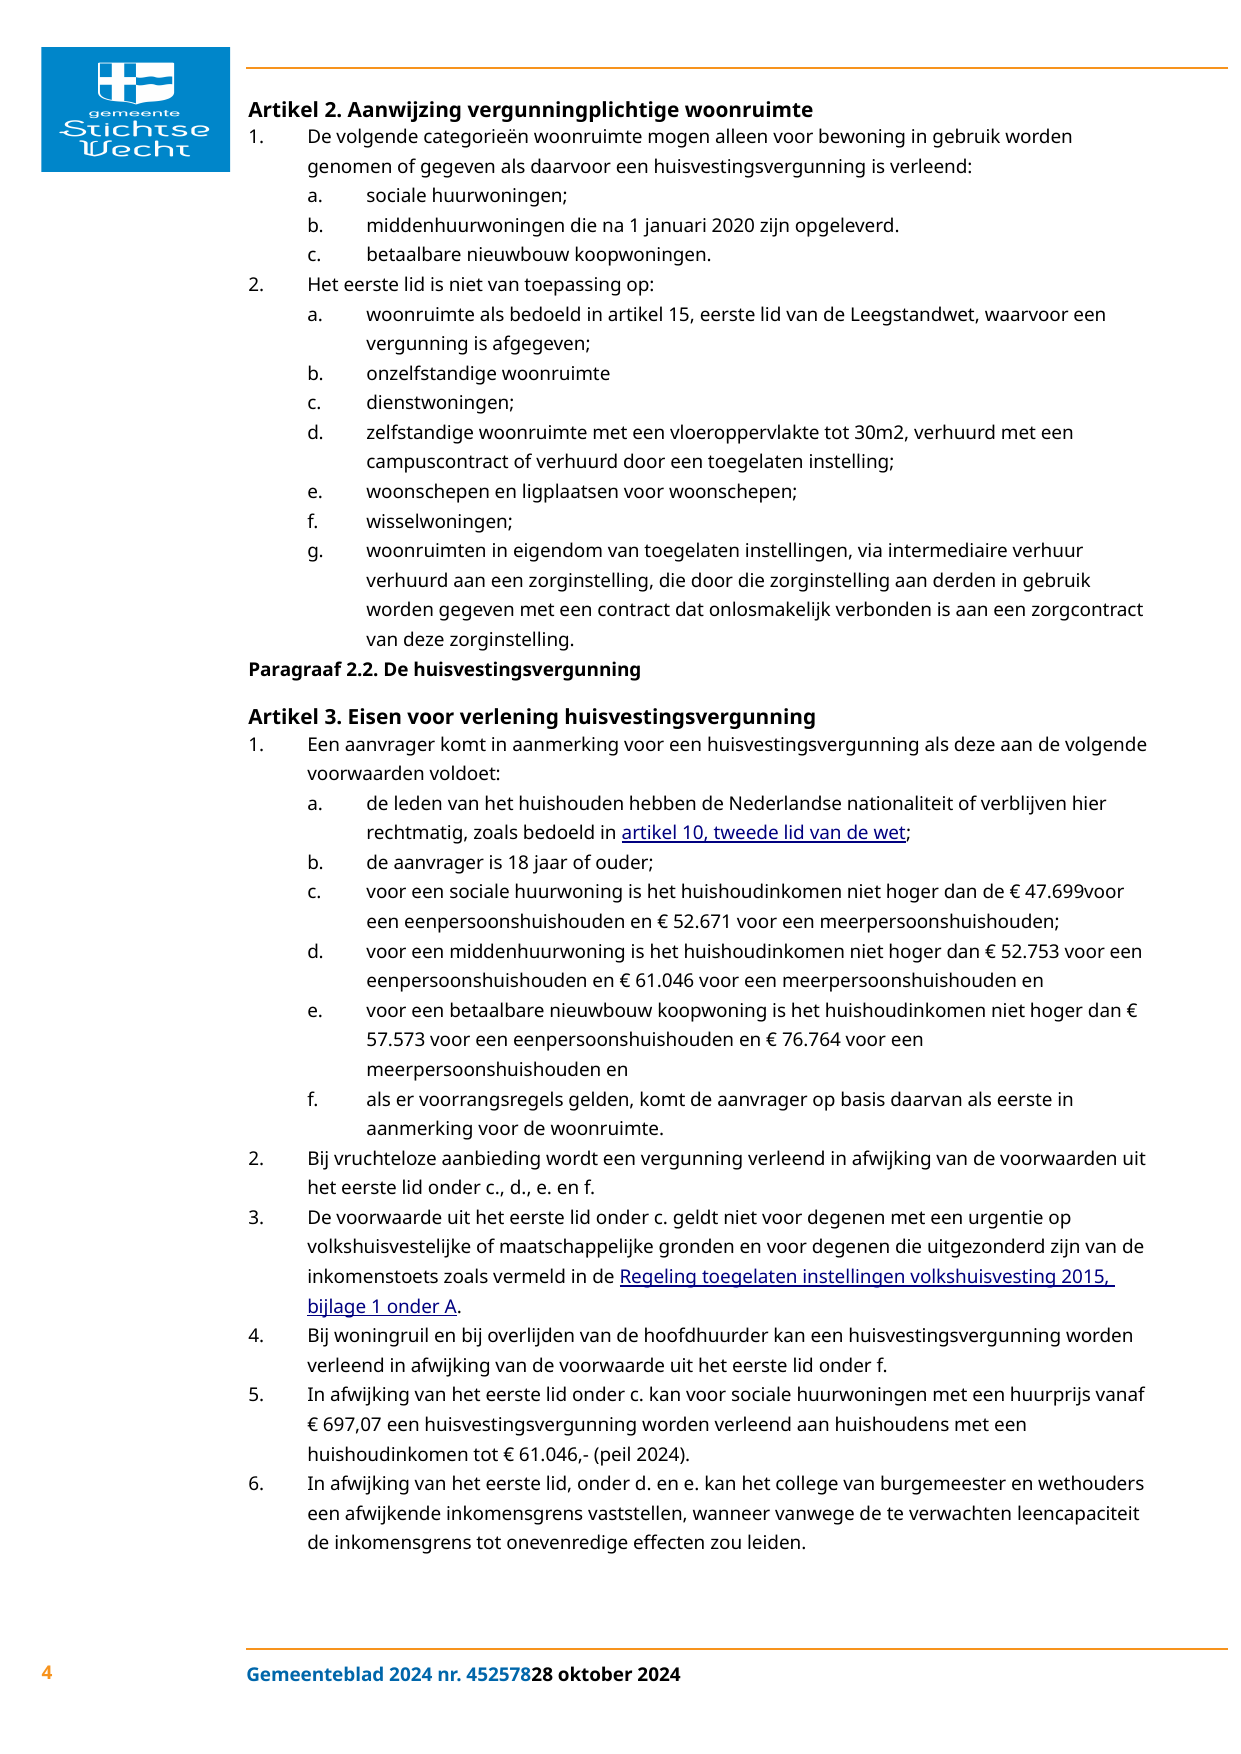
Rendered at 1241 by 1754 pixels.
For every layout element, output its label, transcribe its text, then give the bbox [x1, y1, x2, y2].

list voor een sociale huurwoning is het huishoudinkomen niet hoger dan de € 47.699voor een eenpersoonshuishouden en € 52.671 voor een meerpersoonshuishouden; [307, 879, 1152, 934]
list als er voorrangsregels gelden, komt de aanvrager op basis daarvan als eerste in aanmerking voor de woonruimte. [307, 1086, 1152, 1141]
list voor een betaalbare nieuwbouw koopwoning is het huishoudinkomen niet hoger dan € 57.573 voor een eenpersoonshuishouden en € 76.764 voor een meerpersoonshuishouden en [307, 997, 1152, 1082]
list In afwijking van het eerste lid, onder d. en e. kan het college van burgemeester en wethouders een afwijkende inkomensgrens vaststellen, wanneer vanwege de te verwachten leencapaciteit de inkomensgrens tot onevenredige effecten zou leiden. [248, 1470, 1152, 1555]
list de leden van het huishouden hebben de Nederlandse nationaliteit of verblijven hier rechtmatig, zoals bedoeld in artikel 10, tweede lid van de wet; [307, 790, 1152, 845]
list Een aanvrager komt in aanmerking voor een huisvestingsvergunning als deze aan de volgende voorwaarden voldoet: [248, 731, 1152, 786]
list sociale huurwoningen; [307, 182, 1152, 208]
list dienstwoningen; [307, 389, 1152, 415]
list woonruimte als bedoeld in artikel 15, eerste lid van de Leegstandwet, waarvoor een vergunning is afgegeven; [307, 301, 1152, 356]
list voor een middenhuurwoning is het huishoudinkomen niet hoger dan € 52.753 voor een eenpersoonshuishouden en € 61.046 voor een meerpersoonshuishouden en [307, 938, 1152, 993]
list De voorwaarde uit het eerste lid onder c. geldt niet voor degenen met een urgentie op volkshuisvestelijke of maatschappelijke gronden en voor degenen die uitgezonderd zijn van de inkomenstoets zoals vermeld in de Regeling toegelaten instellingen volkshuisvesting 2015, bijlage 1 onder A. [248, 1204, 1152, 1318]
text Artikel 2. Aanwijzing vergunningplichtige woonruimte [248, 95, 1152, 123]
text Paragraaf 2.2. De huisvestingsvergunning [248, 656, 1152, 681]
list wisselwoningen; [307, 508, 1152, 533]
list betaalbare nieuwbouw koopwoningen. [307, 242, 1152, 267]
list onzelfstandige woonruimte [307, 360, 1152, 386]
list zelfstandige woonruimte met een vloeroppervlakte tot 30m2, verhuurd met een campuscontract of verhuurd door een toegelaten instelling; [307, 419, 1152, 474]
picture [137, 63, 174, 103]
list De volgende categorieën woonruimte mogen alleen voor bewoning in gebruik worden genomen of gegeven als daarvoor een huisvestingsvergunning is verleend: [248, 123, 1152, 178]
list woonschepen en ligplaatsen voor woonschepen; [307, 478, 1152, 504]
list In afwijking van het eerste lid onder c. kan voor sociale huurwoningen met een huurprijs vanaf € 697,07 een huisvestingsvergunning worden verleend aan huishoudens met een huishoudinkomen tot € 61.046,- (peil 2024). [248, 1382, 1152, 1466]
text Artikel 3. Eisen voor verlening huisvestingsvergunning [248, 702, 1152, 731]
list de aanvrager is 18 jaar of ouder; [307, 849, 1152, 875]
list Bij vruchteloze aanbieding wordt een vergunning verleend in afwijking van de voorwaarden uit het eerste lid onder c., d., e. en f. [248, 1145, 1152, 1200]
list woonruimten in eigendom van toegelaten instellingen, via intermediaire verhuur verhuurd aan een zorginstelling, die door die zorginstelling aan derden in gebruik worden gegeven met een contract dat onlosmakelijk verbonden is aan een zorgcontract van deze zorginstelling. [307, 537, 1152, 652]
list Het eerste lid is niet van toepassing op: [248, 271, 1152, 297]
picture [99, 63, 135, 101]
list Bij woningruil en bij overlijden van de hoofdhuurder kan een huisvestingsvergunning worden verleend in afwijking van de voorwaarde uit het eerste lid onder f. [248, 1322, 1152, 1378]
list middenhuurwoningen die na 1 januari 2020 zijn opgeleverd. [307, 212, 1152, 238]
